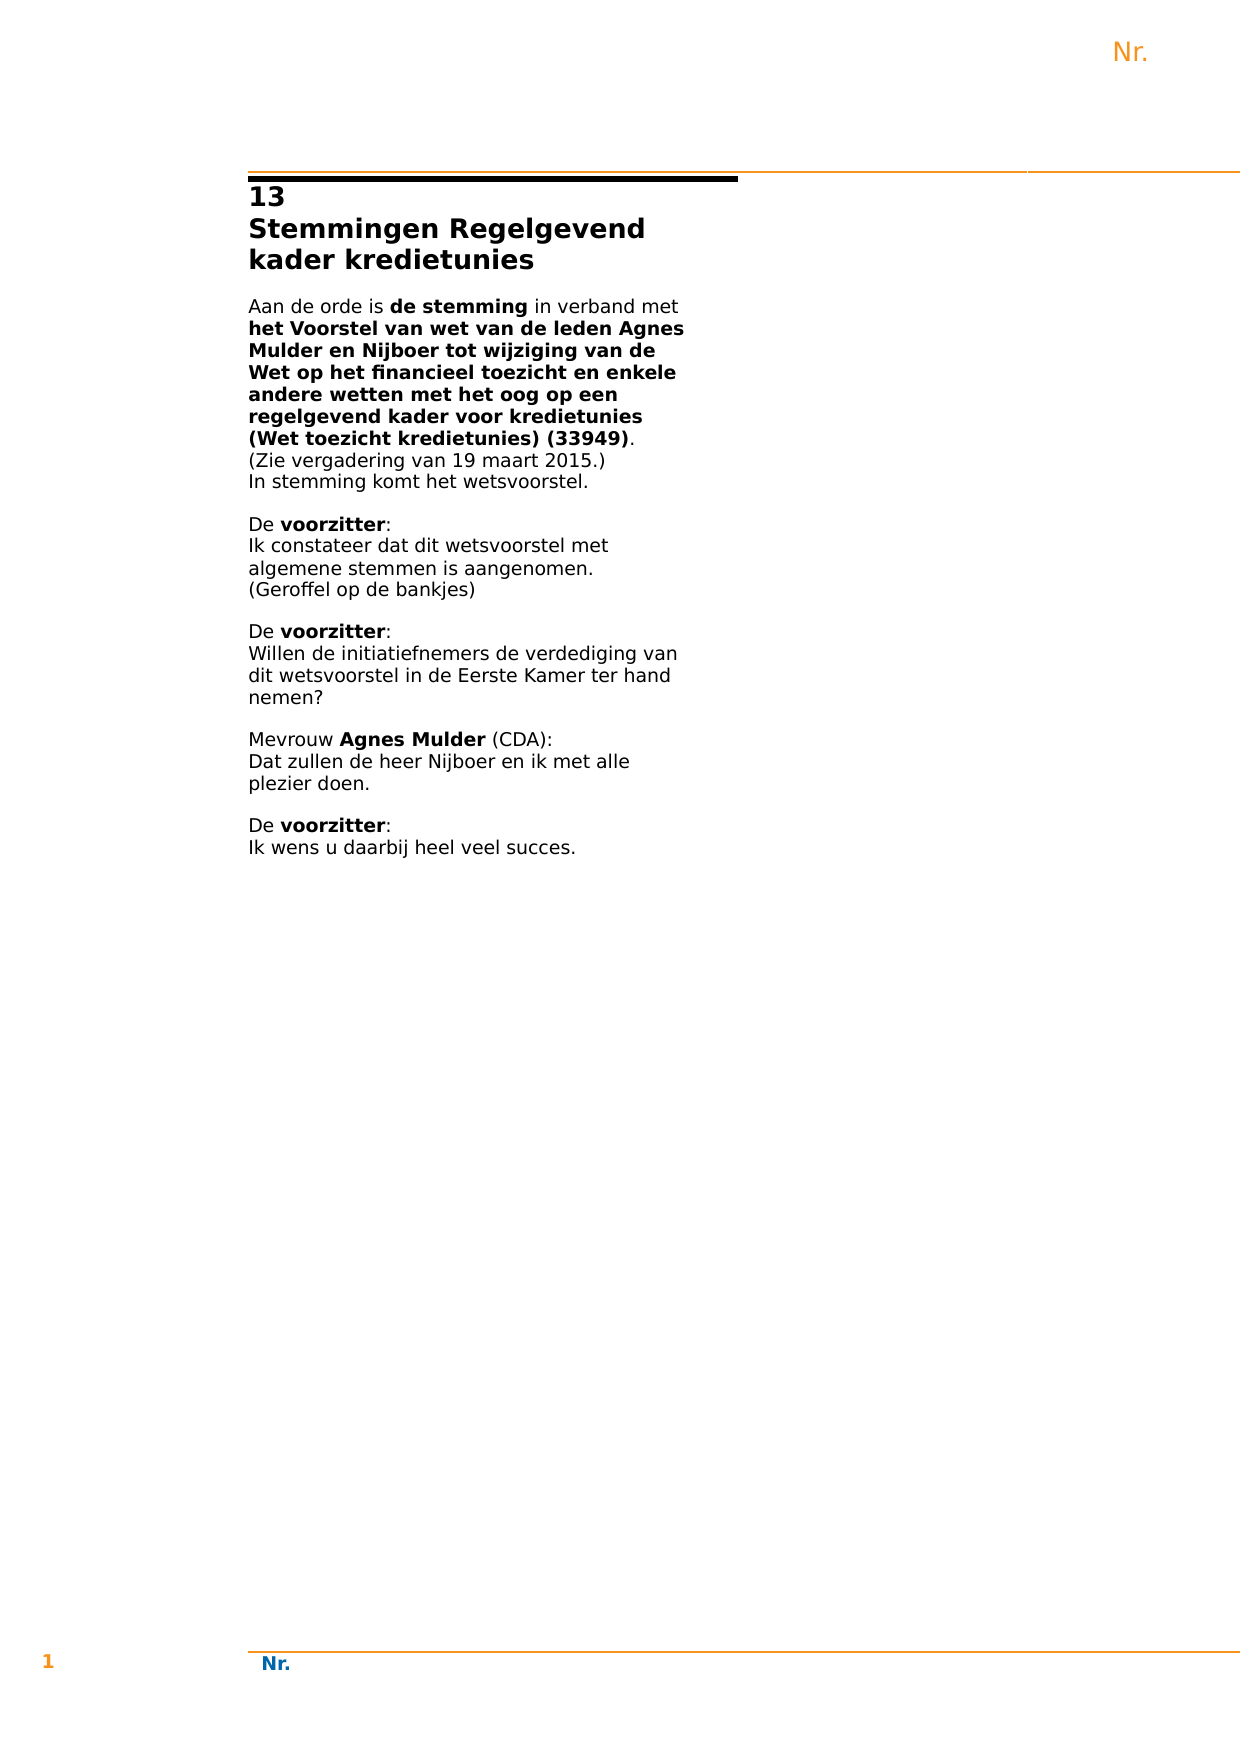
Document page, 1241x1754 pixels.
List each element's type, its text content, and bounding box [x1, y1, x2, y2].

text Dat zullen de heer Nijboer en ik met alle plezier doen. [248, 751, 691, 795]
text De voorzitter: [248, 513, 691, 535]
text Ik constateer dat dit wetsvoorstel met algemene stemmen is aangenomen. [248, 535, 691, 579]
text Mevrouw Agnes Mulder (CDA): [248, 729, 691, 751]
text In stemming komt het wetsvoorstel. [248, 471, 691, 493]
title 13 Stemmingen Regelgevend kader kredietunies [248, 182, 691, 276]
text Aan de orde is de stemming in verband met het Voorstel van wet van de leden Agnes Mulder en Nijboer tot wijziging van de Wet op het financieel toezicht en enkele andere wetten met het oog op een regelgevend kader voor kredietunies (Wet toezicht kredietunies) (33949). [248, 296, 691, 449]
text Ik wens u daarbij heel veel succes. [248, 837, 691, 859]
text Willen de initiatiefnemers de verdediging van dit wetsvoorstel in de Eerste Kamer ter hand nemen? [248, 643, 691, 709]
text De voorzitter: [248, 621, 691, 643]
text (Geroffel op de bankjes) [248, 579, 691, 601]
text (Zie vergadering van 19 maart 2015.) [248, 449, 691, 471]
text De voorzitter: [248, 815, 691, 837]
